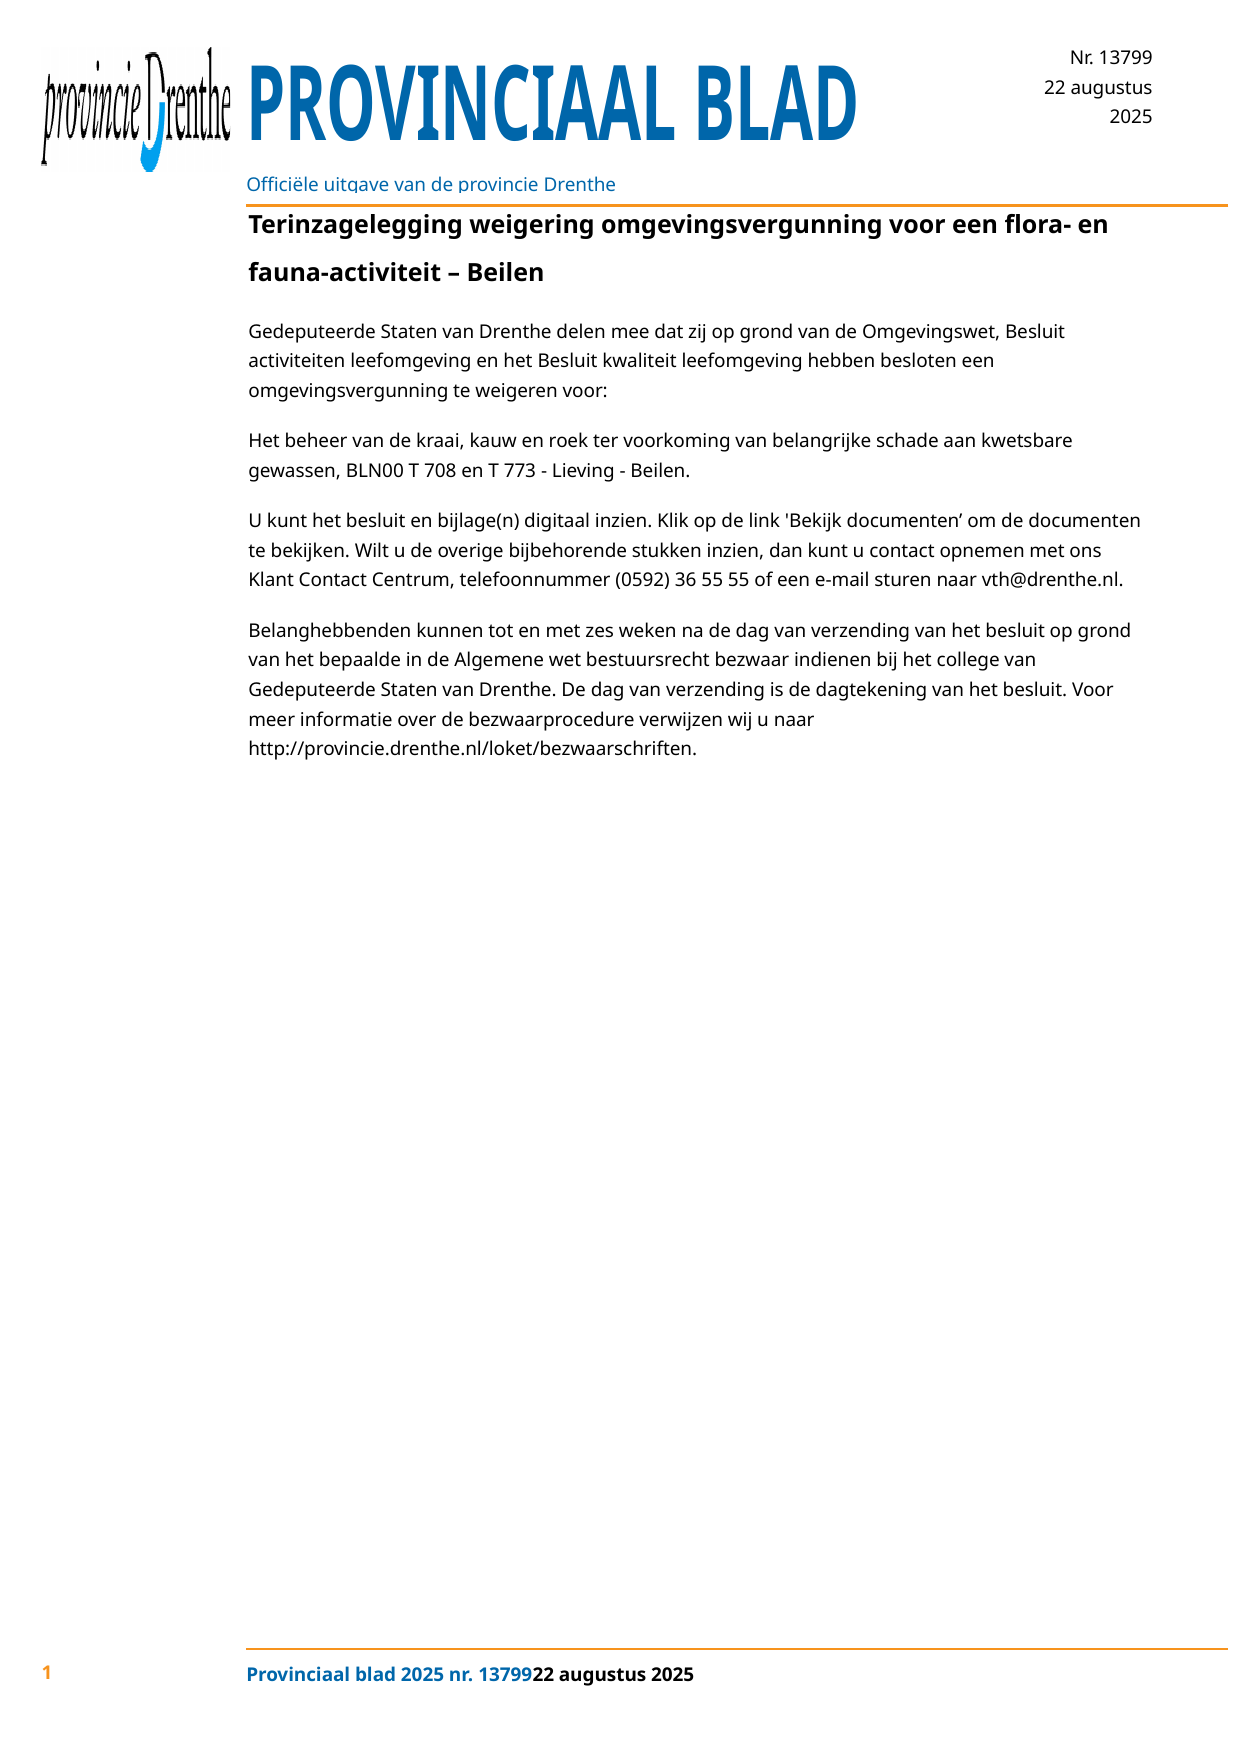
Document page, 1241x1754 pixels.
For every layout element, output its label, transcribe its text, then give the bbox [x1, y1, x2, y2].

text U kunt het besluit en bijlage(n) digitaal inzien. Klik op de link 'Bekijk documenten’ om de documenten te bekijken. Wilt u de overige bijbehorende stukken inzien, dan kunt u contact opnemen met ons Klant Contact Centrum, telefoonnummer (0592) 36 55 55 of een e-mail sturen naar vth@drenthe.nl. [248, 507, 1152, 592]
text Terinzagelegging weigering omgevingsvergunning voor een flora- en fauna-activiteit – Beilen [248, 207, 1152, 288]
text Het beheer van de kraai, kauw en roek ter voorkoming van belangrijke schade aan kwetsbare gewassen, BLN00 T 708 en T 773 - Lieving - Beilen. [248, 427, 1152, 483]
text Belanghebbenden kunnen tot en met zes weken na de dag van verzending van het besluit op grond van het bepaalde in de Algemene wet bestuursrecht bezwaar indienen bij het college van Gedeputeerde Staten van Drenthe. De dag van verzending is de dagtekening van het besluit. Voor meer informatie over de bezwaarprocedure verwijzen wij u naar http://provincie.drenthe.nl/loket/bezwaarschriften. [248, 617, 1152, 761]
text Gedeputeerde Staten van Drenthe delen mee dat zij op grond van de Omgevingswet, Besluit activiteiten leefomgeving en het Besluit kwaliteit leefomgeving hebben besloten een omgevingsvergunning te weigeren voor: [248, 318, 1152, 403]
picture [41, 47, 231, 172]
